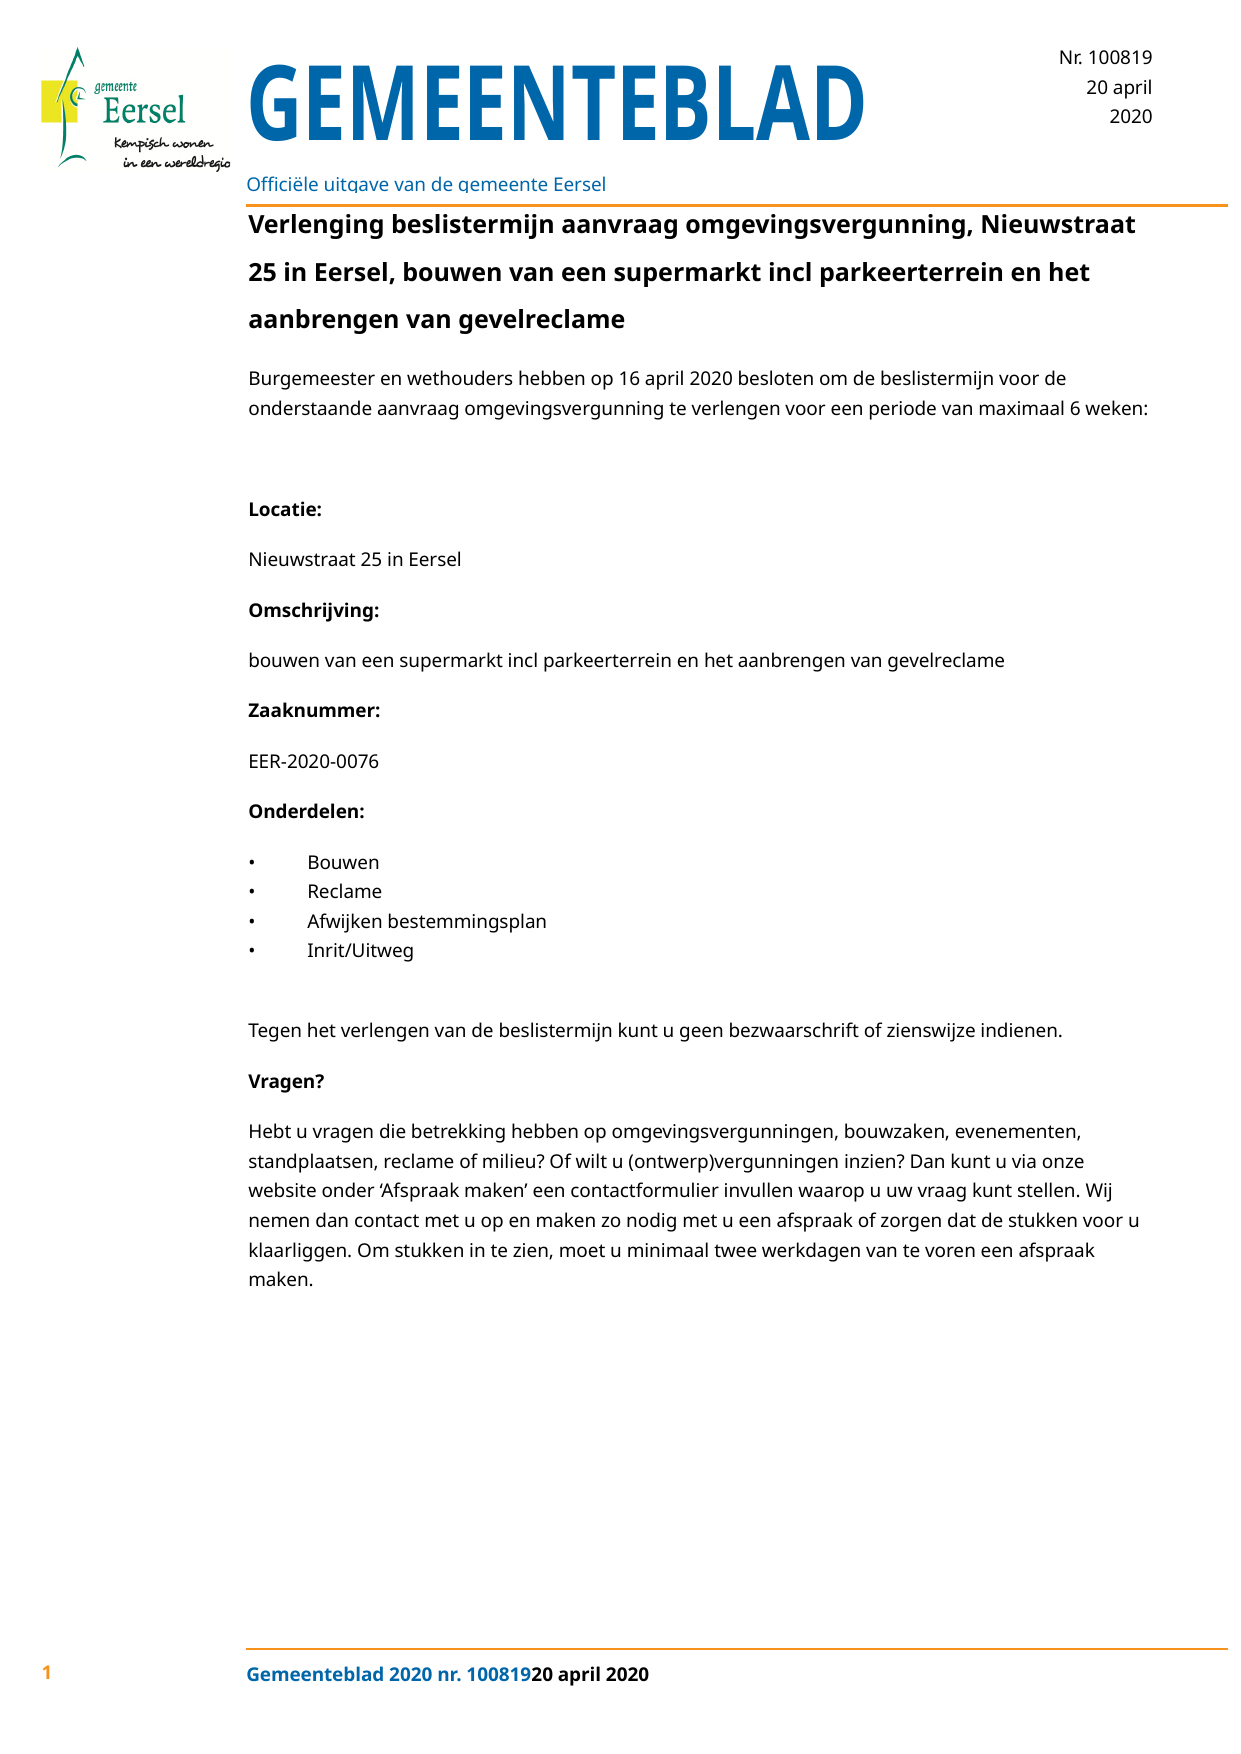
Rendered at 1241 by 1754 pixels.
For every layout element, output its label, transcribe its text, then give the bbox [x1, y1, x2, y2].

list Bouwen [248, 849, 1152, 874]
list Inrit/Uitweg [248, 938, 1152, 963]
text Omschrijving: [248, 597, 1152, 622]
text Burgemeester en wethouders hebben op 16 april 2020 besloten om de beslistermijn voor de onderstaande aanvraag omgevingsvergunning te verlengen voor een periode van maximaal 6 weken: [248, 366, 1152, 421]
text bouwen van een supermarkt incl parkeerterrein en het aanbrengen van gevelreclame [248, 647, 1152, 673]
text Locatie: [248, 496, 1152, 522]
text EER-2020-0076 [248, 748, 1152, 774]
text Vragen? [248, 1068, 1152, 1094]
text Tegen het verlengen van de beslistermijn kunt u geen bezwaarschrift of zienswijze indienen. [248, 1018, 1152, 1043]
text Nieuwstraat 25 in Eersel [248, 546, 1152, 572]
text Zaaknummer: [248, 698, 1152, 723]
text Onderdelen: [248, 798, 1152, 824]
text Hebt u vragen die betrekking hebben op omgevingsvergunningen, bouwzaken, evenementen, standplaatsen, reclame of milieu? Of wilt u (ontwerp)vergunningen inzien? Dan kunt u via onze website onder ‘Afspraak maken’ een contactformulier invullen waarop u uw vraag kunt stellen. Wij nemen dan contact met u op en maken zo nodig met u een afspraak of zorgen dat de stukken voor u klaarliggen. Om stukken in te zien, moet u minimaal twee werkdagen van te voren een afspraak maken. [248, 1118, 1152, 1292]
picture [41, 47, 231, 172]
list Reclame [248, 878, 1152, 904]
text Verlenging beslistermijn aanvraag omgevingsvergunning, Nieuwstraat 25 in Eersel, bouwen van een supermarkt incl parkeerterrein en het aanbrengen van gevelreclame [248, 207, 1152, 336]
list Afwijken bestemmingsplan [248, 908, 1152, 934]
